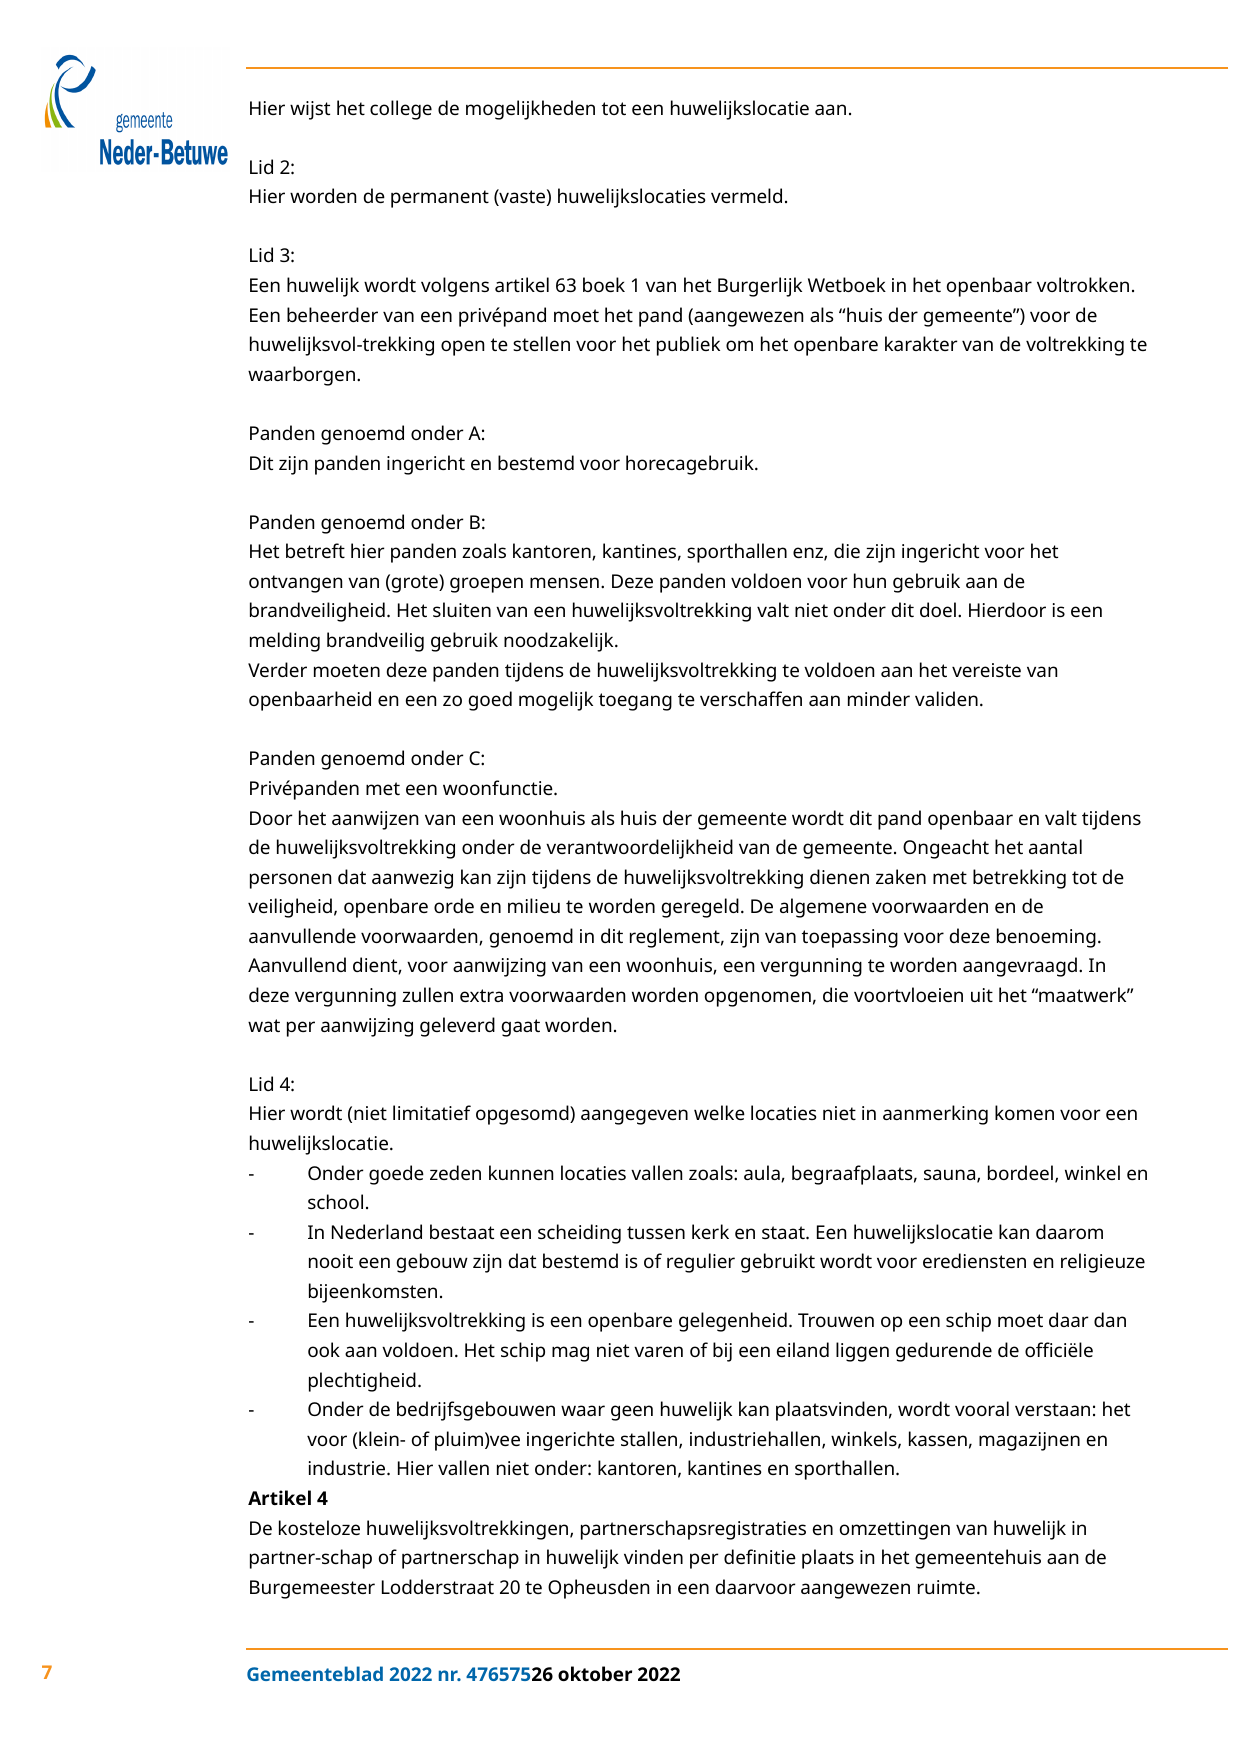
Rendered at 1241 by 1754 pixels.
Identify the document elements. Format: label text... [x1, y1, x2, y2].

text Een huwelijk wordt volgens artikel 63 boek 1 van het Burgerlijk Wetboek in het openbaar voltrokken. Een beheerder van een privépand moet het pand (aangewezen als “huis der gemeente”) voor de huwelijksvol-trekking open te stellen voor het publiek om het openbare karakter van de voltrekking te waarborgen. [248, 272, 1152, 387]
text Artikel 4 [248, 1485, 1152, 1511]
text Lid 4: [248, 1071, 1152, 1097]
text Hier worden de permanent (vaste) huwelijkslocaties vermeld. [248, 183, 1152, 209]
text Hier wordt (niet limitatief opgesomd) aangegeven welke locaties niet in aanmerking komen voor een huwelijkslocatie. [248, 1101, 1152, 1156]
text Lid 3: [248, 243, 1152, 268]
text Panden genoemd onder B: [248, 509, 1152, 535]
text Het betreft hier panden zoals kantoren, kantines, sporthallen enz, die zijn ingericht voor het ontvangen van (grote) groepen mensen. Deze panden voldoen voor hun gebruik aan de brandveiligheid. Het sluiten van een huwelijksvoltrekking valt niet onder dit doel. Hierdoor is een melding brandveilig gebruik noodzakelijk. [248, 538, 1152, 653]
text Dit zijn panden ingericht en bestemd voor horecagebruik. [248, 450, 1152, 476]
text Door het aanwijzen van een woonhuis als huis der gemeente wordt dit pand openbaar en valt tijdens de huwelijksvoltrekking onder de verantwoordelijkheid van de gemeente. Ongeacht het aantal personen dat aanwezig kan zijn tijdens de huwelijksvoltrekking dienen zaken met betrekking tot de veiligheid, openbare orde en milieu te worden geregeld. De algemene voorwaarden en de aanvullende voorwaarden, genoemd in dit reglement, zijn van toepassing voor deze benoeming. [248, 805, 1152, 949]
text Hier wijst het college de mogelijkheden tot een huwelijkslocatie aan. [248, 95, 1152, 121]
text Panden genoemd onder C: [248, 746, 1152, 771]
list Een huwelijksvoltrekking is een openbare gelegenheid. Trouwen op een schip moet daar dan ook aan voldoen. Het schip mag niet varen of bij een eiland liggen gedurende de officiële plechtigheid. [248, 1308, 1152, 1393]
list In Nederland bestaat een scheiding tussen kerk en staat. Een huwelijkslocatie kan daarom nooit een gebouw zijn dat bestemd is of regulier gebruikt wordt voor erediensten en religieuze bijeenkomsten. [248, 1219, 1152, 1304]
list Onder goede zeden kunnen locaties vallen zoals: aula, begraafplaats, sauna, bordeel, winkel en school. [248, 1160, 1152, 1215]
text De kosteloze huwelijksvoltrekkingen, partnerschapsregistraties en omzettingen van huwelijk in partner-schap of partnerschap in huwelijk vinden per definitie plaats in het gemeentehuis aan de Burgemeester Lodderstraat 20 te Opheusden in een daarvoor aangewezen ruimte. [248, 1515, 1152, 1600]
text Privépanden met een woonfunctie. [248, 775, 1152, 801]
text Aanvullend dient, voor aanwijzing van een woonhuis, een vergunning te worden aangevraagd. In deze vergunning zullen extra voorwaarden worden opgenomen, die voortvloeien uit het “maatwerk” wat per aanwijzing geleverd gaat worden. [248, 953, 1152, 1038]
list Onder de bedrijfsgebouwen waar geen huwelijk kan plaatsvinden, wordt vooral verstaan: het voor (klein- of pluim)vee ingerichte stallen, industriehallen, winkels, kassen, magazijnen en industrie. Hier vallen niet onder: kantoren, kantines en sporthallen. [248, 1396, 1152, 1481]
text Lid 2: [248, 154, 1152, 180]
text Panden genoemd onder A: [248, 420, 1152, 446]
text Verder moeten deze panden tijdens de huwelijksvoltrekking te voldoen aan het vereiste van openbaarheid en een zo goed mogelijk toegang te verschaffen aan minder validen. [248, 657, 1152, 712]
picture [41, 47, 231, 172]
